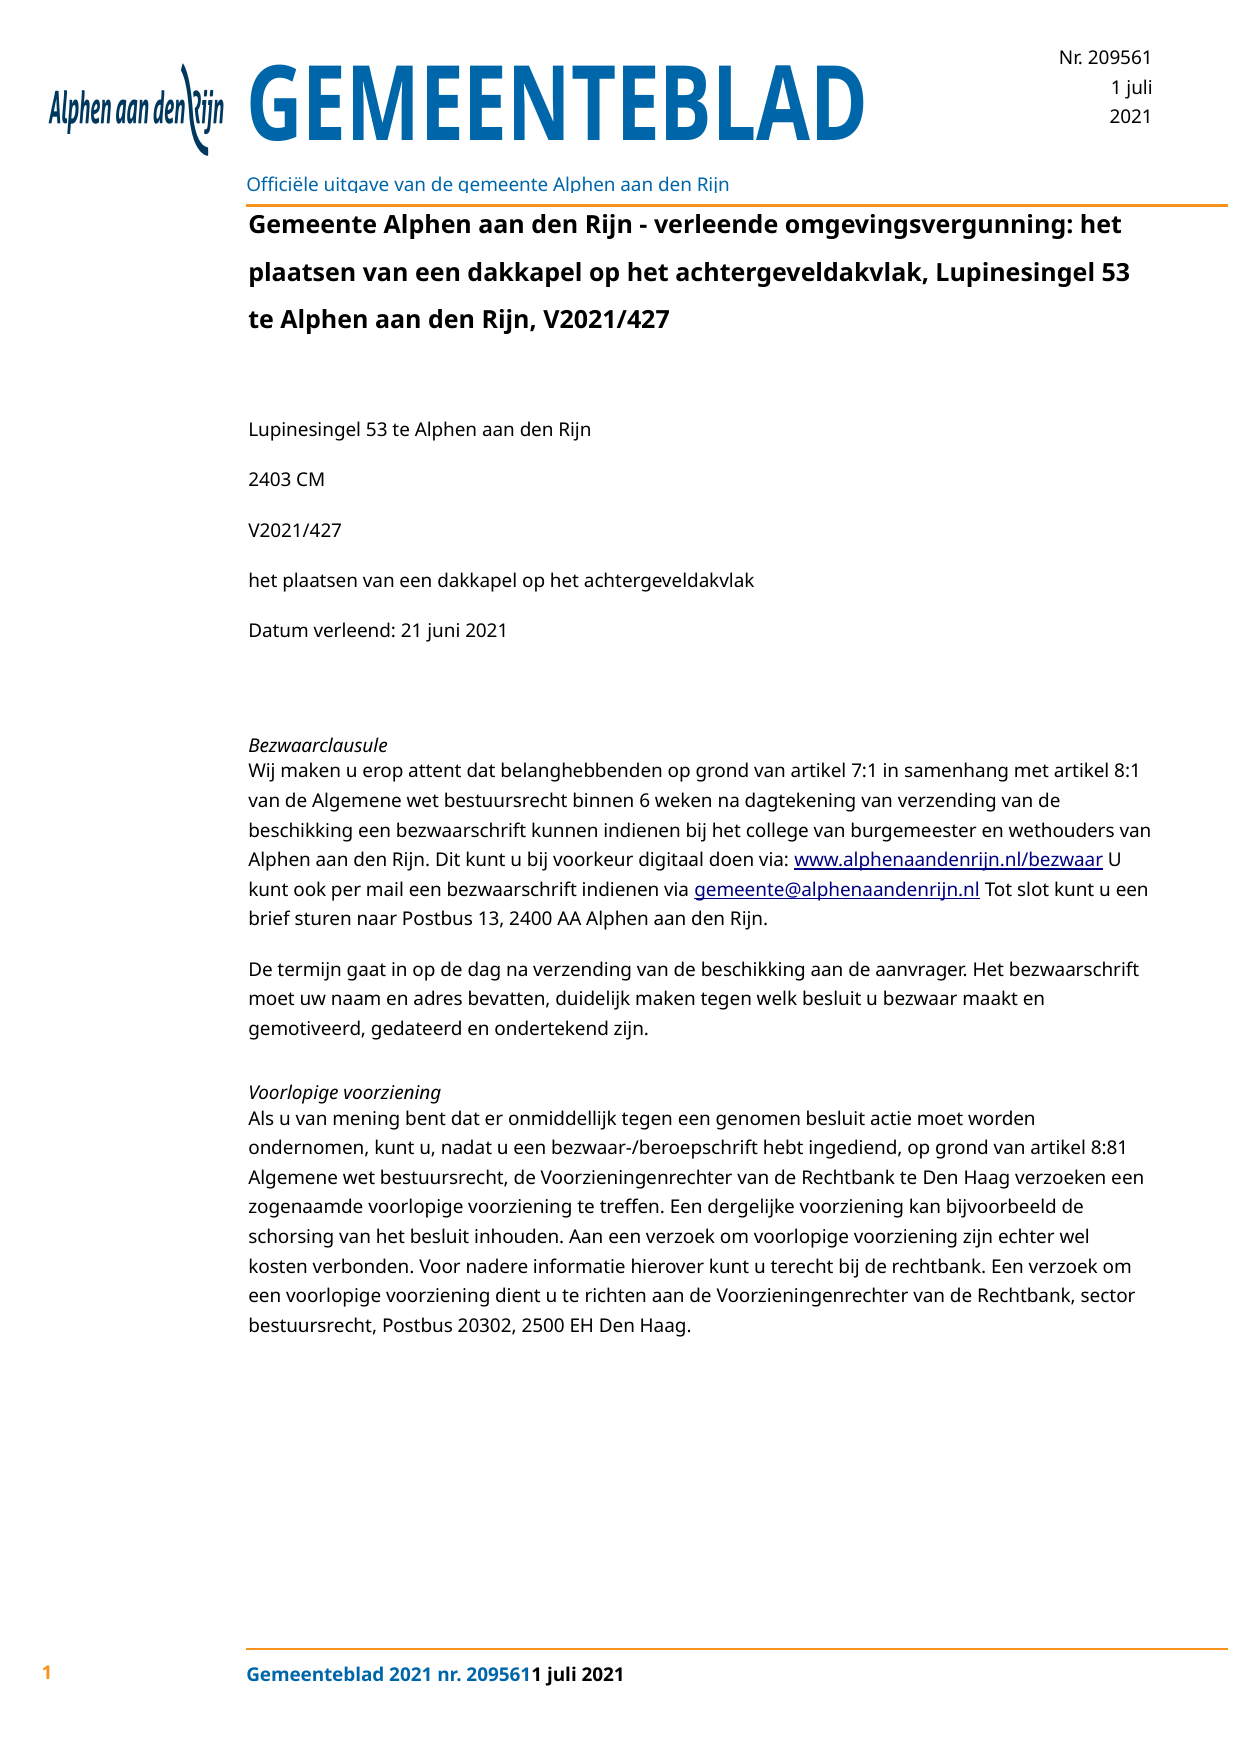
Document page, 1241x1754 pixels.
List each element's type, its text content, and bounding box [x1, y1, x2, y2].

text Wij maken u erop attent dat belanghebbenden op grond van artikel 7:1 in samenhang met artikel 8:1 van de Algemene wet bestuursrecht binnen 6 weken na dagtekening van verzending van de beschikking een bezwaarschrift kunnen indienen bij het college van burgemeester en wethouders van Alphen aan den Rijn. Dit kunt u bij voorkeur digitaal doen via: www.alphenaandenrijn.nl/bezwaar U kunt ook per mail een bezwaarschrift indienen via gemeente@alphenaandenrijn.nl Tot slot kunt u een brief sturen naar Postbus 13, 2400 AA Alphen aan den Rijn. [248, 758, 1152, 931]
text V2021/427 [248, 517, 1152, 542]
picture [41, 47, 231, 172]
text De termijn gaat in op de dag na verzending van de beschikking aan de aanvrager. Het bezwaarschrift moet uw naam en adres bevatten, duidelijk maken tegen welk besluit u bezwaar maakt en gemotiveerd, gedateerd en ondertekend zijn. [248, 956, 1152, 1041]
text het plaatsen van een dakkapel op het achtergeveldakvlak [248, 567, 1152, 593]
text Lupinesingel 53 te Alphen aan den Rijn [248, 416, 1152, 442]
text Voorlopige voorziening [248, 1079, 1152, 1105]
text Datum verleend: 21 juni 2021 [248, 618, 1152, 643]
text Als u van mening bent dat er onmiddellijk tegen een genomen besluit actie moet worden ondernomen, kunt u, nadat u een bezwaar-/beroepschrift hebt ingediend, op grond van artikel 8:81 Algemene wet bestuursrecht, de Voorzieningenrechter van de Rechtbank te Den Haag verzoeken een zogenaamde voorlopige voorziening te treffen. Een dergelijke voorziening kan bijvoorbeeld de schorsing van het besluit inhouden. Aan een verzoek om voorlopige voorziening zijn echter wel kosten verbonden. Voor nadere informatie hierover kunt u terecht bij de rechtbank. Een verzoek om een voorlopige voorziening dient u te richten aan de Voorzieningenrechter van de Rechtbank, sector bestuursrecht, Postbus 20302, 2500 EH Den Haag. [248, 1105, 1152, 1338]
text 2403 CM [248, 466, 1152, 492]
text Gemeente Alphen aan den Rijn - verleende omgevingsvergunning: het plaatsen van een dakkapel op het achtergeveldakvlak, Lupinesingel 53 te Alphen aan den Rijn, V2021/427 [248, 207, 1152, 336]
text Bezwaarclausule [248, 732, 1152, 758]
